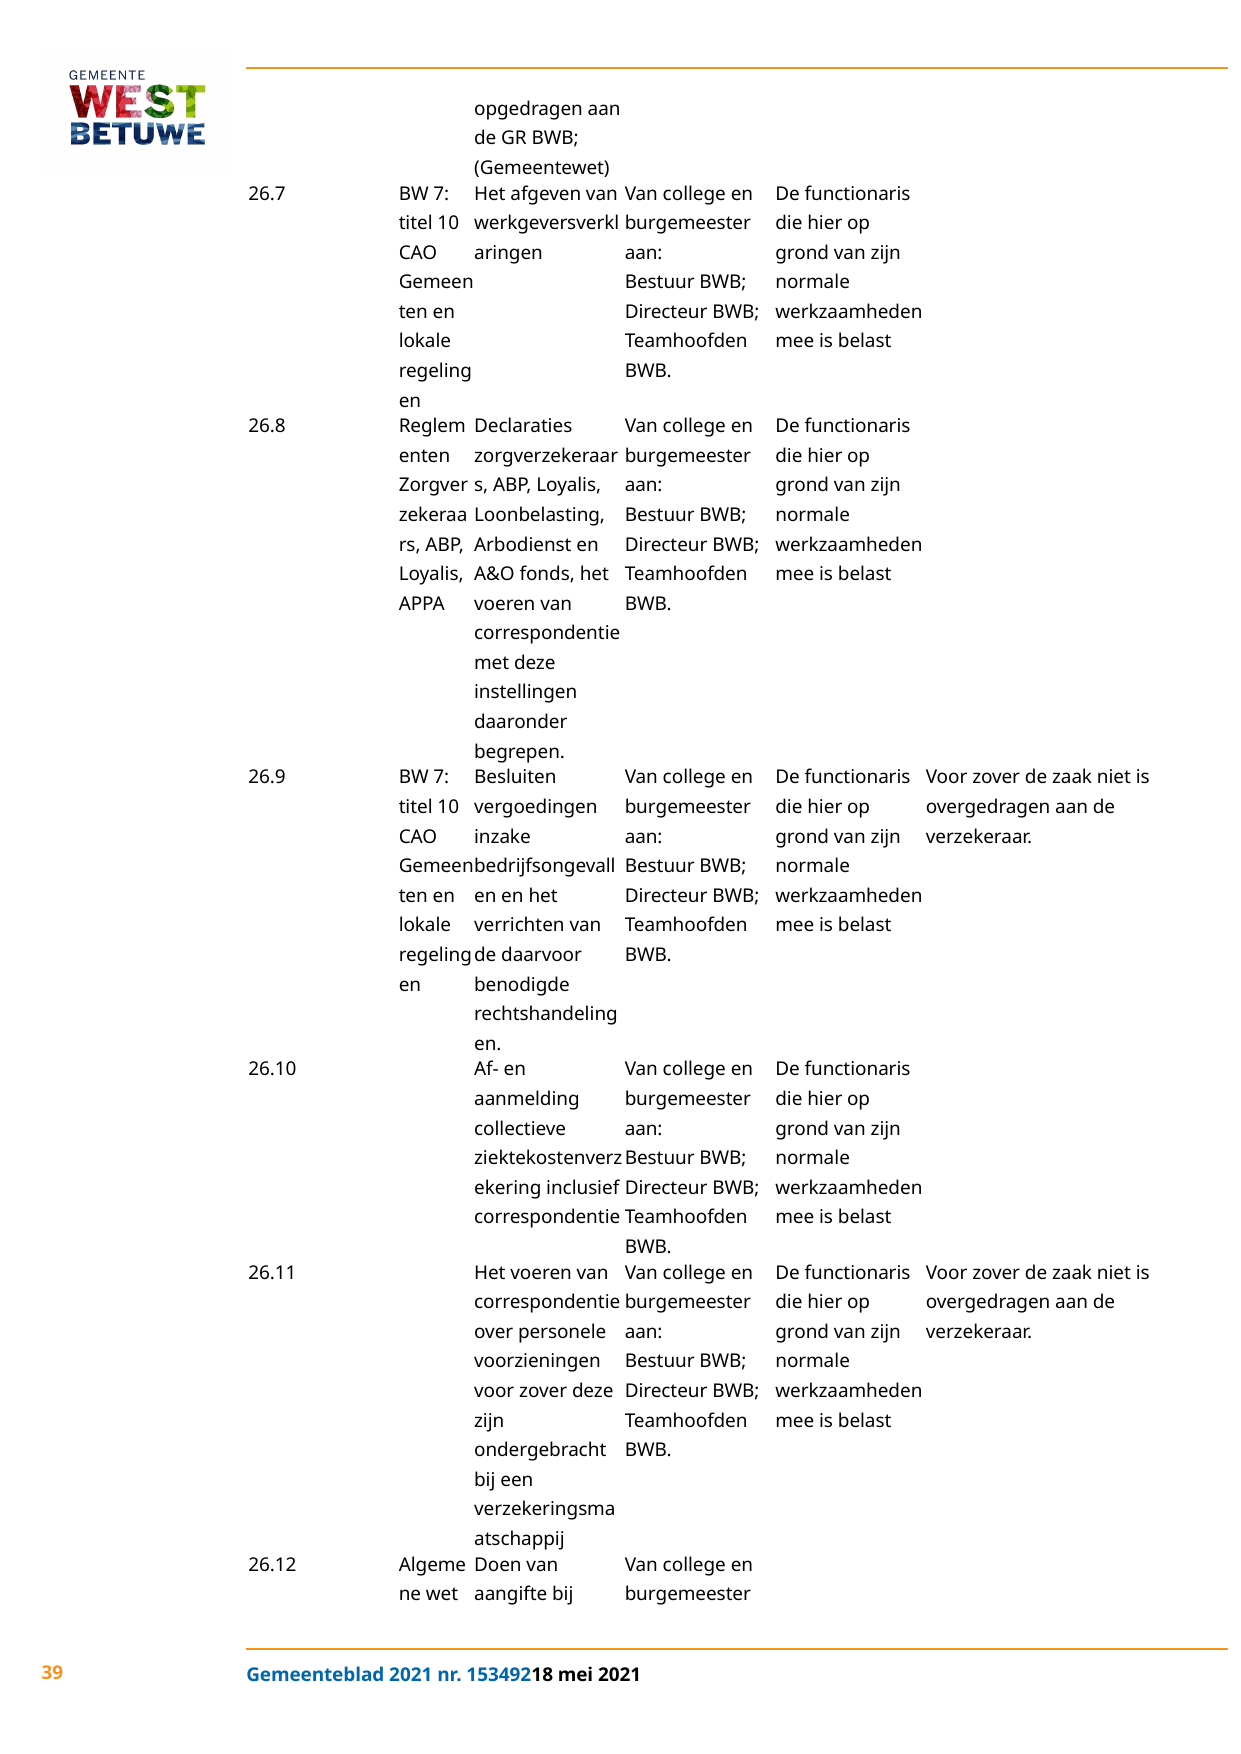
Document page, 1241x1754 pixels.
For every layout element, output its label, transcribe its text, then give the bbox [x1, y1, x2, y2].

table_cell Van college en burgemeester [625, 1551, 775, 1606]
table_cell [926, 95, 1152, 180]
table_cell 26.10 [248, 1056, 398, 1259]
table_cell Van college en burgemeester aan: Bestuur BWB; Directeur BWB; Teamhoofden BWB. [625, 1056, 775, 1259]
table_cell [399, 1259, 474, 1551]
table_cell Besluiten vergoedingen inzake bedrijfsongevallen en het verrichten van de daarvoor benodigde rechtshandelingen. [474, 764, 624, 1056]
table_cell BW 7: titel 10 CAO Gemeenten en lokale regelingen [399, 180, 474, 412]
table_cell Van college en burgemeester aan: Bestuur BWB; Directeur BWB; Teamhoofden BWB. [625, 413, 775, 764]
table_cell Af- en aanmelding collectieve ziektekostenverzekering inclusief correspondentie [474, 1056, 624, 1259]
table_cell Van college en burgemeester aan: Bestuur BWB; Directeur BWB; Teamhoofden BWB. [625, 764, 775, 1056]
table_cell [926, 1551, 1152, 1606]
table_cell De functionaris die hier op grond van zijn normale werkzaamheden mee is belast [775, 1056, 926, 1259]
table_cell Algemene wet [399, 1551, 474, 1606]
table_cell Van college en burgemeester aan: Bestuur BWB; Directeur BWB; Teamhoofden BWB. [625, 180, 775, 412]
table_cell [926, 180, 1152, 412]
table_cell [775, 95, 926, 180]
picture [41, 47, 231, 172]
table_cell [926, 413, 1152, 764]
table_cell De functionaris die hier op grond van zijn normale werkzaamheden mee is belast [775, 413, 926, 764]
table_cell [399, 95, 474, 180]
table_cell [775, 1551, 926, 1606]
table_cell 26.9 [248, 764, 398, 1056]
table_cell [248, 95, 398, 180]
table_cell De functionaris die hier op grond van zijn normale werkzaamheden mee is belast [775, 764, 926, 1056]
table_cell Declaraties zorgverzekeraars, ABP, Loyalis, Loonbelasting, Arbodienst en A&O fonds, het voeren van correspondentie met deze instellingen daaronder begrepen. [474, 413, 624, 764]
table_cell 26.7 [248, 180, 398, 412]
table_cell opgedragen aan de GR BWB; (Gemeentewet) [474, 95, 624, 180]
table_cell Van college en burgemeester aan: Bestuur BWB; Directeur BWB; Teamhoofden BWB. [625, 1259, 775, 1551]
table_cell [926, 1056, 1152, 1259]
table_cell Voor zover de zaak niet is overgedragen aan de verzekeraar. [926, 1259, 1152, 1551]
table_cell 26.12 [248, 1551, 398, 1606]
table_cell BW 7: titel 10 CAO Gemeenten en lokale regelingen [399, 764, 474, 1056]
table_cell De functionaris die hier op grond van zijn normale werkzaamheden mee is belast [775, 180, 926, 412]
table_cell Voor zover de zaak niet is overgedragen aan de verzekeraar. [926, 764, 1152, 1056]
table_cell Doen van aangifte bij [474, 1551, 624, 1606]
table_cell [399, 1056, 474, 1259]
table_cell Reglementen Zorgverzekeraars, ABP, Loyalis, APPA [399, 413, 474, 764]
table_cell [625, 95, 775, 180]
table_cell De functionaris die hier op grond van zijn normale werkzaamheden mee is belast [775, 1259, 926, 1551]
table_cell 26.8 [248, 413, 398, 764]
table_cell Het voeren van correspondentie over personele voorzieningen voor zover deze zijn ondergebracht bij een verzekeringsmaatschappij [474, 1259, 624, 1551]
table_cell 26.11 [248, 1259, 398, 1551]
table_cell Het afgeven van werkgeversverklaringen [474, 180, 624, 412]
